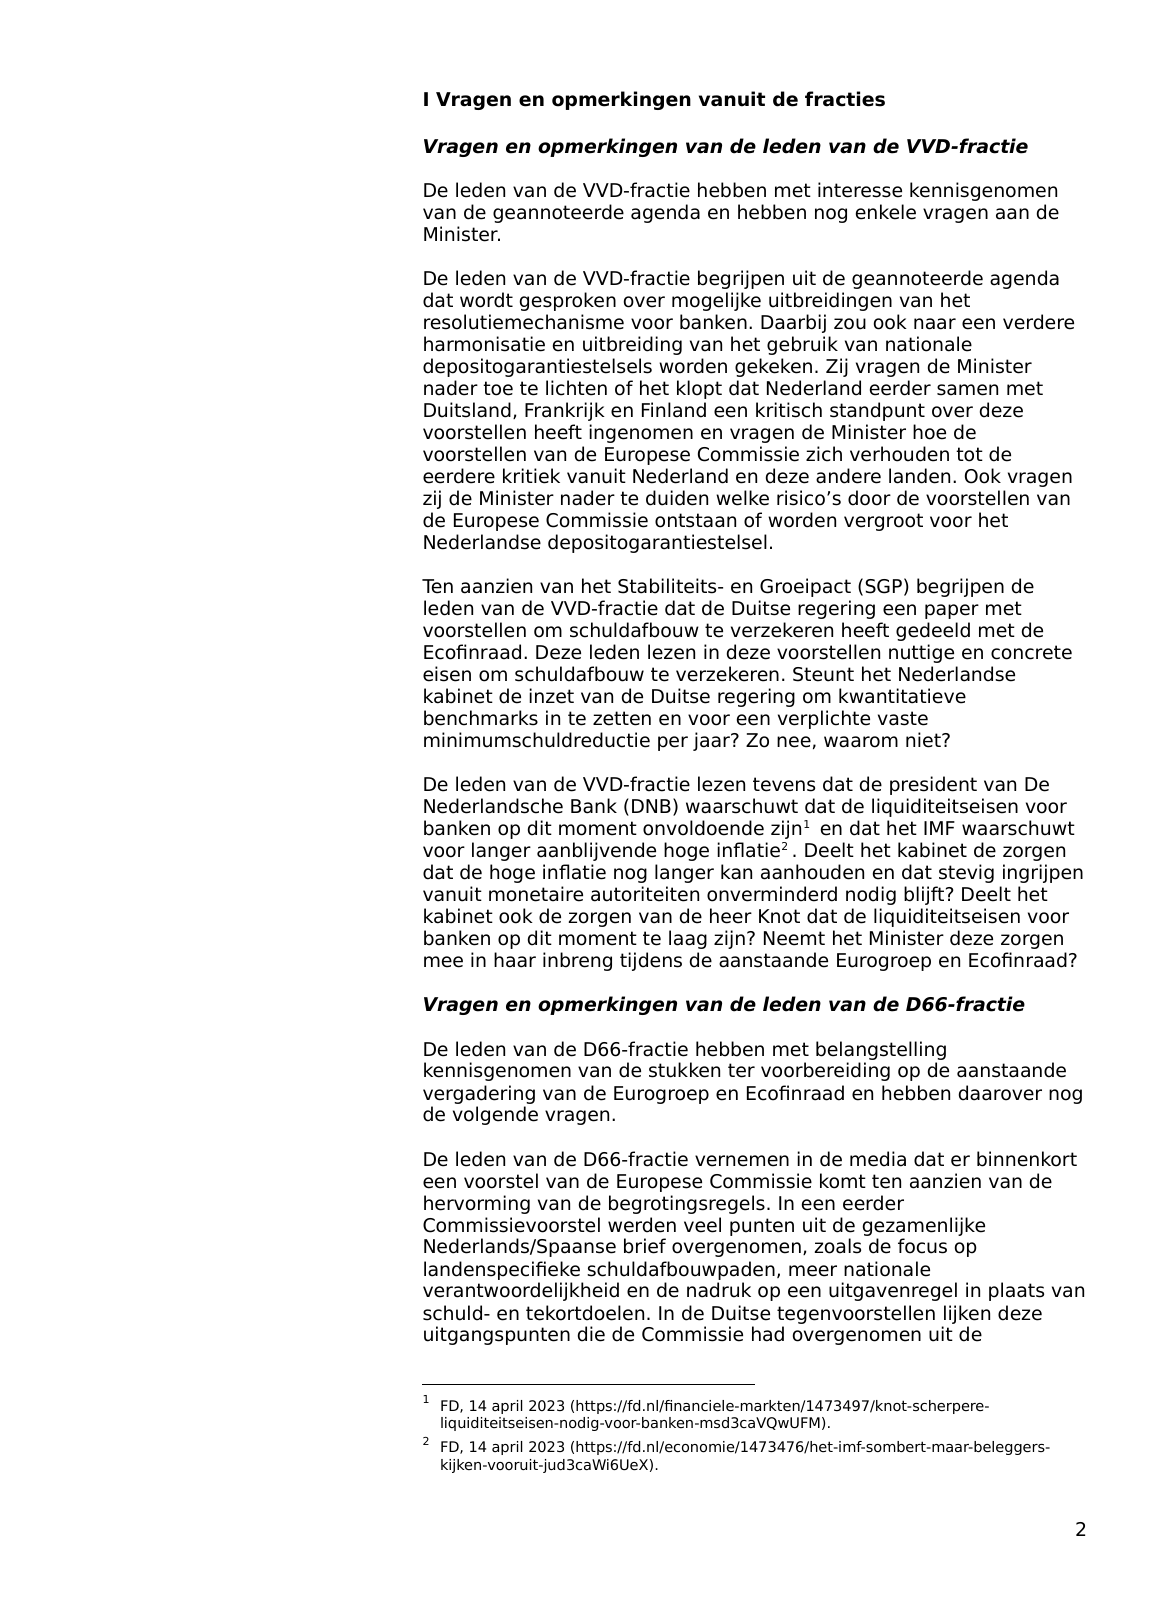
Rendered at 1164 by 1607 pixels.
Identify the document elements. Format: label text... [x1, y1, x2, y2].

subtitle Vragen en opmerkingen van de leden van de D66-fractie [422, 994, 1087, 1016]
text FD, 14 april 2023 (https://fd.nl/economie/1473476/het-imf-sombert-maar-beleggers-kijken-vooruit-jud3caWi6UeX). [422, 1435, 1087, 1474]
text De leden van de VVD-fractie begrijpen uit de geannoteerde agenda dat wordt gesproken over mogelijke uitbreidingen van het resolutiemechanisme voor banken. Daarbij zou ook naar een verdere harmonisatie en uitbreiding van het gebruik van nationale depositogarantiestelsels worden gekeken. Zij vragen de Minister nader toe te lichten of het klopt dat Nederland eerder samen met Duitsland, Frankrijk en Finland een kritisch standpunt over deze voorstellen heeft ingenomen en vragen de Minister hoe de voorstellen van de Europese Commissie zich verhouden tot de eerdere kritiek vanuit Nederland en deze andere landen. Ook vragen zij de Minister nader te duiden welke risico’s door de voorstellen van de Europese Commissie ontstaan of worden vergroot voor het Nederlandse depositogarantiestelsel. [422, 268, 1087, 554]
text De leden van de D66-fractie hebben met belangstelling kennisgenomen van de stukken ter voorbereiding op de aanstaande vergadering van de Eurogroep en Ecofinraad en hebben daarover nog de volgende vragen. [422, 1038, 1087, 1126]
text De leden van de VVD-fractie lezen tevens dat de president van De Nederlandsche Bank (DNB) waarschuwt dat de liquiditeitseisen voor banken op dit moment onvoldoende zijn en dat het IMF waarschuwt voor langer aanblijvende hoge inflatie. Deelt het kabinet de zorgen dat de hoge inflatie nog langer kan aanhouden en dat stevig ingrijpen vanuit monetaire autoriteiten onverminderd nodig blijft? Deelt het kabinet ook de zorgen van de heer Knot dat de liquiditeitseisen voor banken op dit moment te laag zijn? Neemt het Minister deze zorgen mee in haar inbreng tijdens de aanstaande Eurogroep en Ecofinraad? [422, 774, 1087, 972]
text Ten aanzien van het Stabiliteits- en Groeipact (SGP) begrijpen de leden van de VVD-fractie dat de Duitse regering een paper met voorstellen om schuldafbouw te verzekeren heeft gedeeld met de Ecofinraad. Deze leden lezen in deze voorstellen nuttige en concrete eisen om schuldafbouw te verzekeren. Steunt het Nederlandse kabinet de inzet van de Duitse regering om kwantitatieve benchmarks in te zetten en voor een verplichte vaste minimumschuldreductie per jaar? Zo nee, waarom niet? [422, 576, 1087, 752]
subtitle I Vragen en opmerkingen vanuit de fracties [422, 89, 1087, 111]
subtitle Vragen en opmerkingen van de leden van de VVD-fractie [422, 136, 1087, 158]
text FD, 14 april 2023 (https://fd.nl/financiele-markten/1473497/knot-scherpere-liquiditeitseisen-nodig-voor-banken-msd3caVQwUFM). [422, 1393, 1087, 1432]
text De leden van de D66-fractie vernemen in de media dat er binnenkort een voorstel van de Europese Commissie komt ten aanzien van de hervorming van de begrotingsregels. In een eerder Commissievoorstel werden veel punten uit de gezamenlijke Nederlands/Spaanse brief overgenomen, zoals de focus op landenspecifieke schuldafbouwpaden, meer nationale verantwoordelijkheid en de nadruk op een uitgavenregel in plaats van schuld- en tekortdoelen. In de Duitse tegenvoorstellen lijken deze uitgangspunten die de Commissie had overgenomen uit de [422, 1148, 1087, 1346]
text De leden van de VVD-fractie hebben met interesse kennisgenomen van de geannoteerde agenda en hebben nog enkele vragen aan de Minister. [422, 180, 1087, 246]
